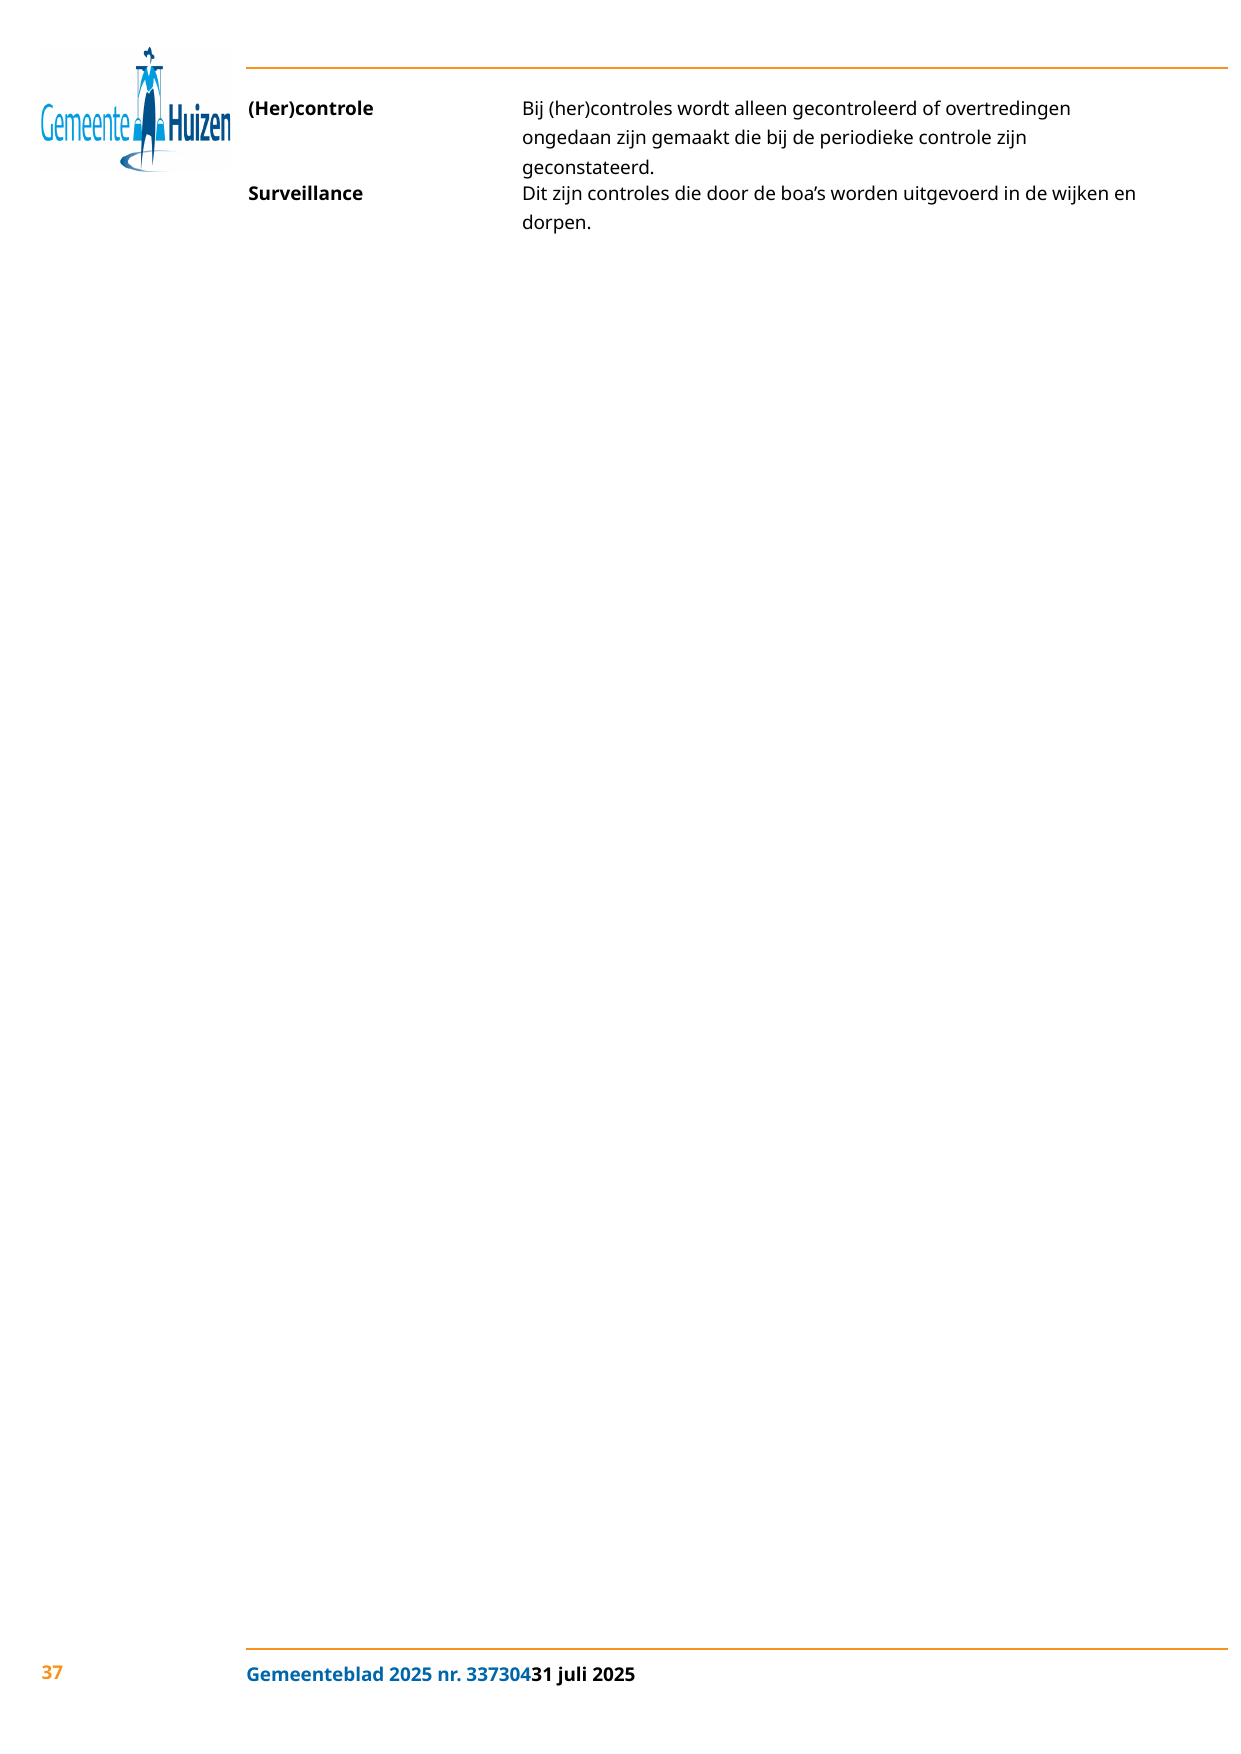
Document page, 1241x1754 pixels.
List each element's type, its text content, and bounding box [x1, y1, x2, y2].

table_cell Bij (her)controles wordt alleen gecontroleerd of overtredingen ongedaan zijn gemaakt die bij de periodieke controle zijn geconstateerd. [522, 95, 1152, 180]
picture [41, 47, 231, 172]
table_cell (Her)controle [248, 95, 522, 180]
table_cell Surveillance [248, 180, 522, 235]
table_cell Dit zijn controles die door de boa’s worden uitgevoerd in de wijken en dorpen. [522, 180, 1152, 235]
